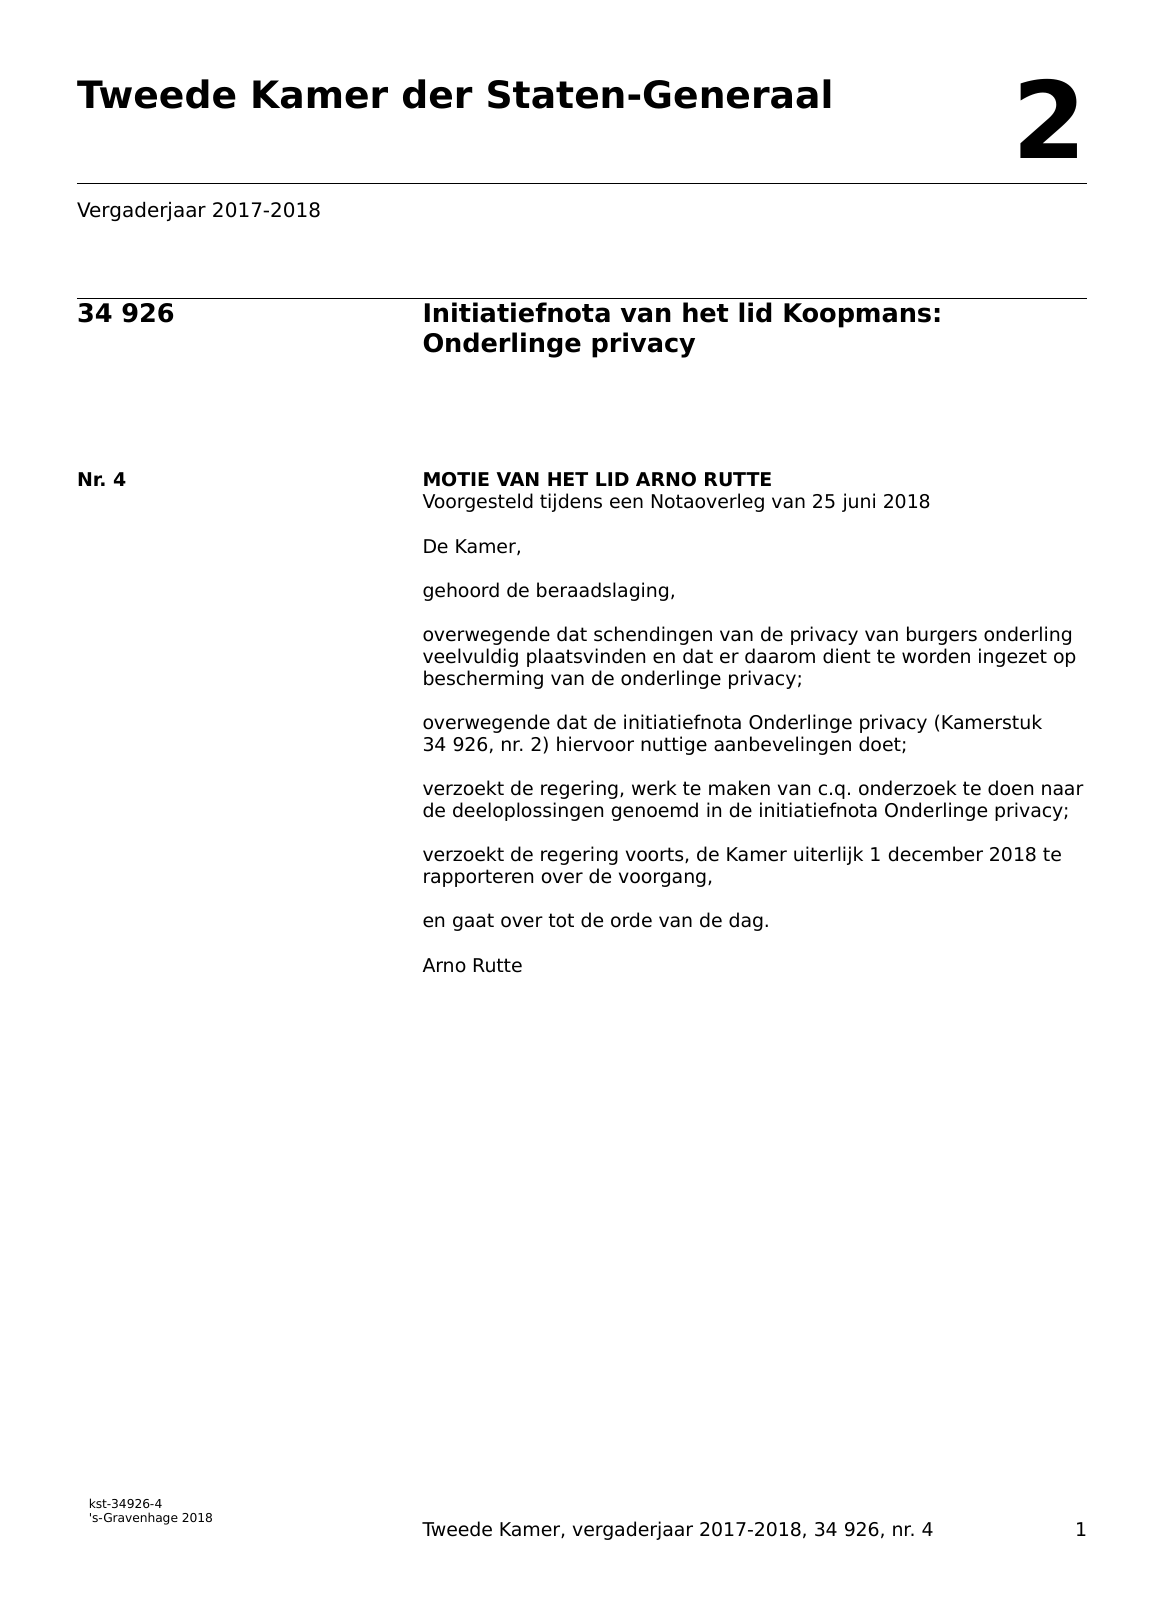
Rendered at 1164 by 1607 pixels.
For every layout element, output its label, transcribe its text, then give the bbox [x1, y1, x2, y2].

text kst-34926-4 [88, 1497, 323, 1511]
text Arno Rutte [422, 954, 1087, 977]
subtitle 34 926 Initiatiefnota van het lid Koopmans: Onderlinge privacy [77, 299, 1087, 358]
text De Kamer, [422, 536, 1087, 557]
table_header Tweede Kamer der Staten-Generaal [77, 59, 886, 183]
table_cell Vergaderjaar 2017-2018 [77, 184, 1087, 298]
text gehoord de beraadslaging, [422, 580, 1087, 602]
text en gaat over tot de orde van de dag. [422, 910, 1087, 932]
text verzoekt de regering voorts, de Kamer uiterlijk 1 december 2018 te rapporteren over de voorgang, [422, 844, 1087, 888]
text verzoekt de regering, werk te maken van c.q. onderzoek te doen naar de deeloplossingen genoemd in de initiatiefnota Onderlinge privacy; [422, 778, 1087, 822]
subtitle Nr. 4 MOTIE VAN HET LID ARNO RUTTE [77, 469, 1087, 491]
table_header 2 [886, 59, 1087, 183]
text overwegende dat schendingen van de privacy van burgers onderling veelvuldig plaatsvinden en dat er daarom dient te worden ingezet op bescherming van de onderlinge privacy; [422, 624, 1087, 690]
text 's-Gravenhage 2018 [88, 1511, 323, 1525]
text overwegende dat de initiatiefnota Onderlinge privacy (Kamerstuk 34 926, nr. 2) hiervoor nuttige aanbevelingen doet; [422, 712, 1087, 756]
text Voorgesteld tijdens een Notaoverleg van 25 juni 2018 [422, 491, 1087, 513]
